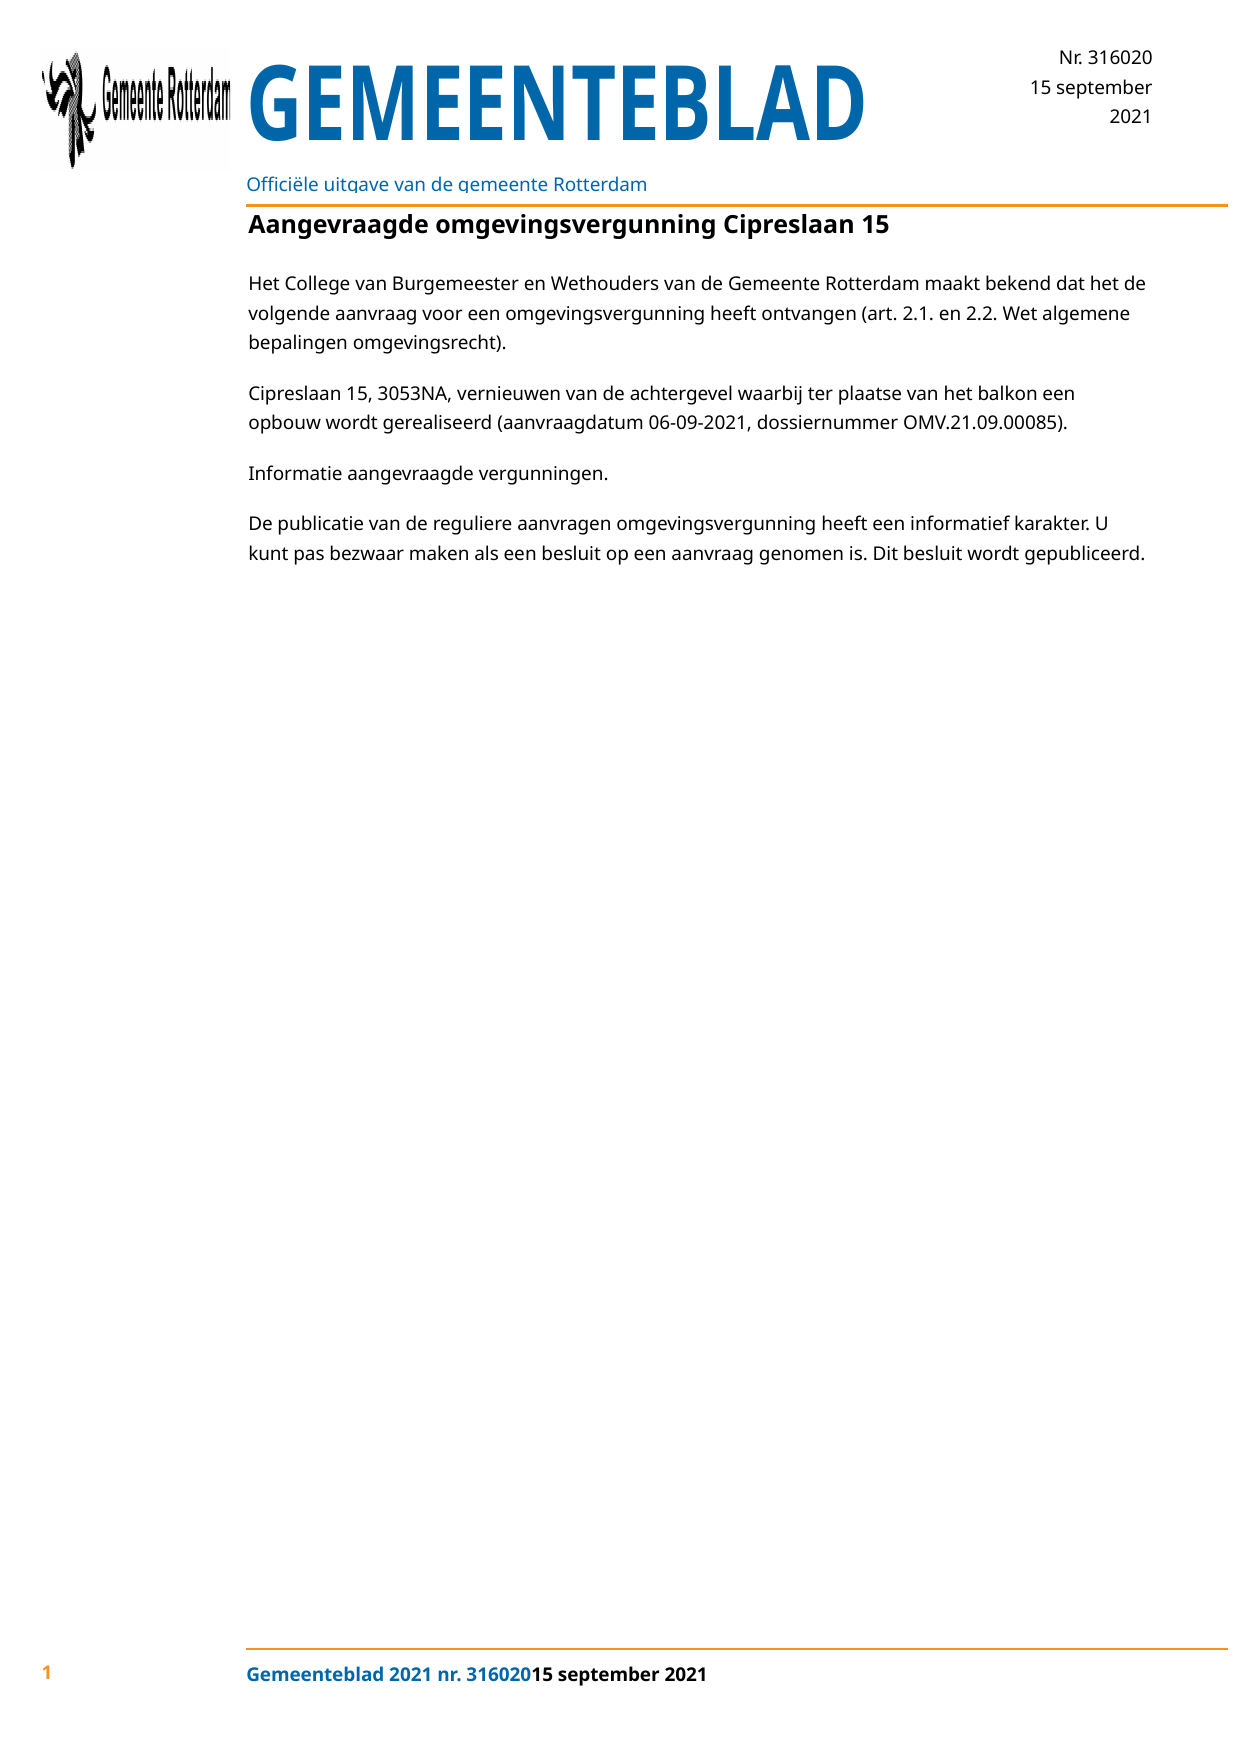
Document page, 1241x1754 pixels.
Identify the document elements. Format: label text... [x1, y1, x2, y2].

picture [41, 47, 231, 172]
text Cipreslaan 15, 3053NA, vernieuwen van de achtergevel waarbij ter plaatse van het balkon een opbouw wordt gerealiseerd (aanvraagdatum 06-09-2021, dossiernummer OMV.21.09.00085). [248, 380, 1152, 435]
text Aangevraagde omgevingsvergunning Cipreslaan 15 [248, 207, 1152, 241]
text De publicatie van de reguliere aanvragen omgevingsvergunning heeft een informatief karakter. U kunt pas bezwaar maken als een besluit op een aanvraag genomen is. Dit besluit wordt gepubliceerd. [248, 510, 1152, 566]
text Informatie aangevraagde vergunningen. [248, 460, 1152, 486]
text Het College van Burgemeester en Wethouders van de Gemeente Rotterdam maakt bekend dat het de volgende aanvraag voor een omgevingsvergunning heeft ontvangen (art. 2.1. en 2.2. Wet algemene bepalingen omgevingsrecht). [248, 270, 1152, 355]
